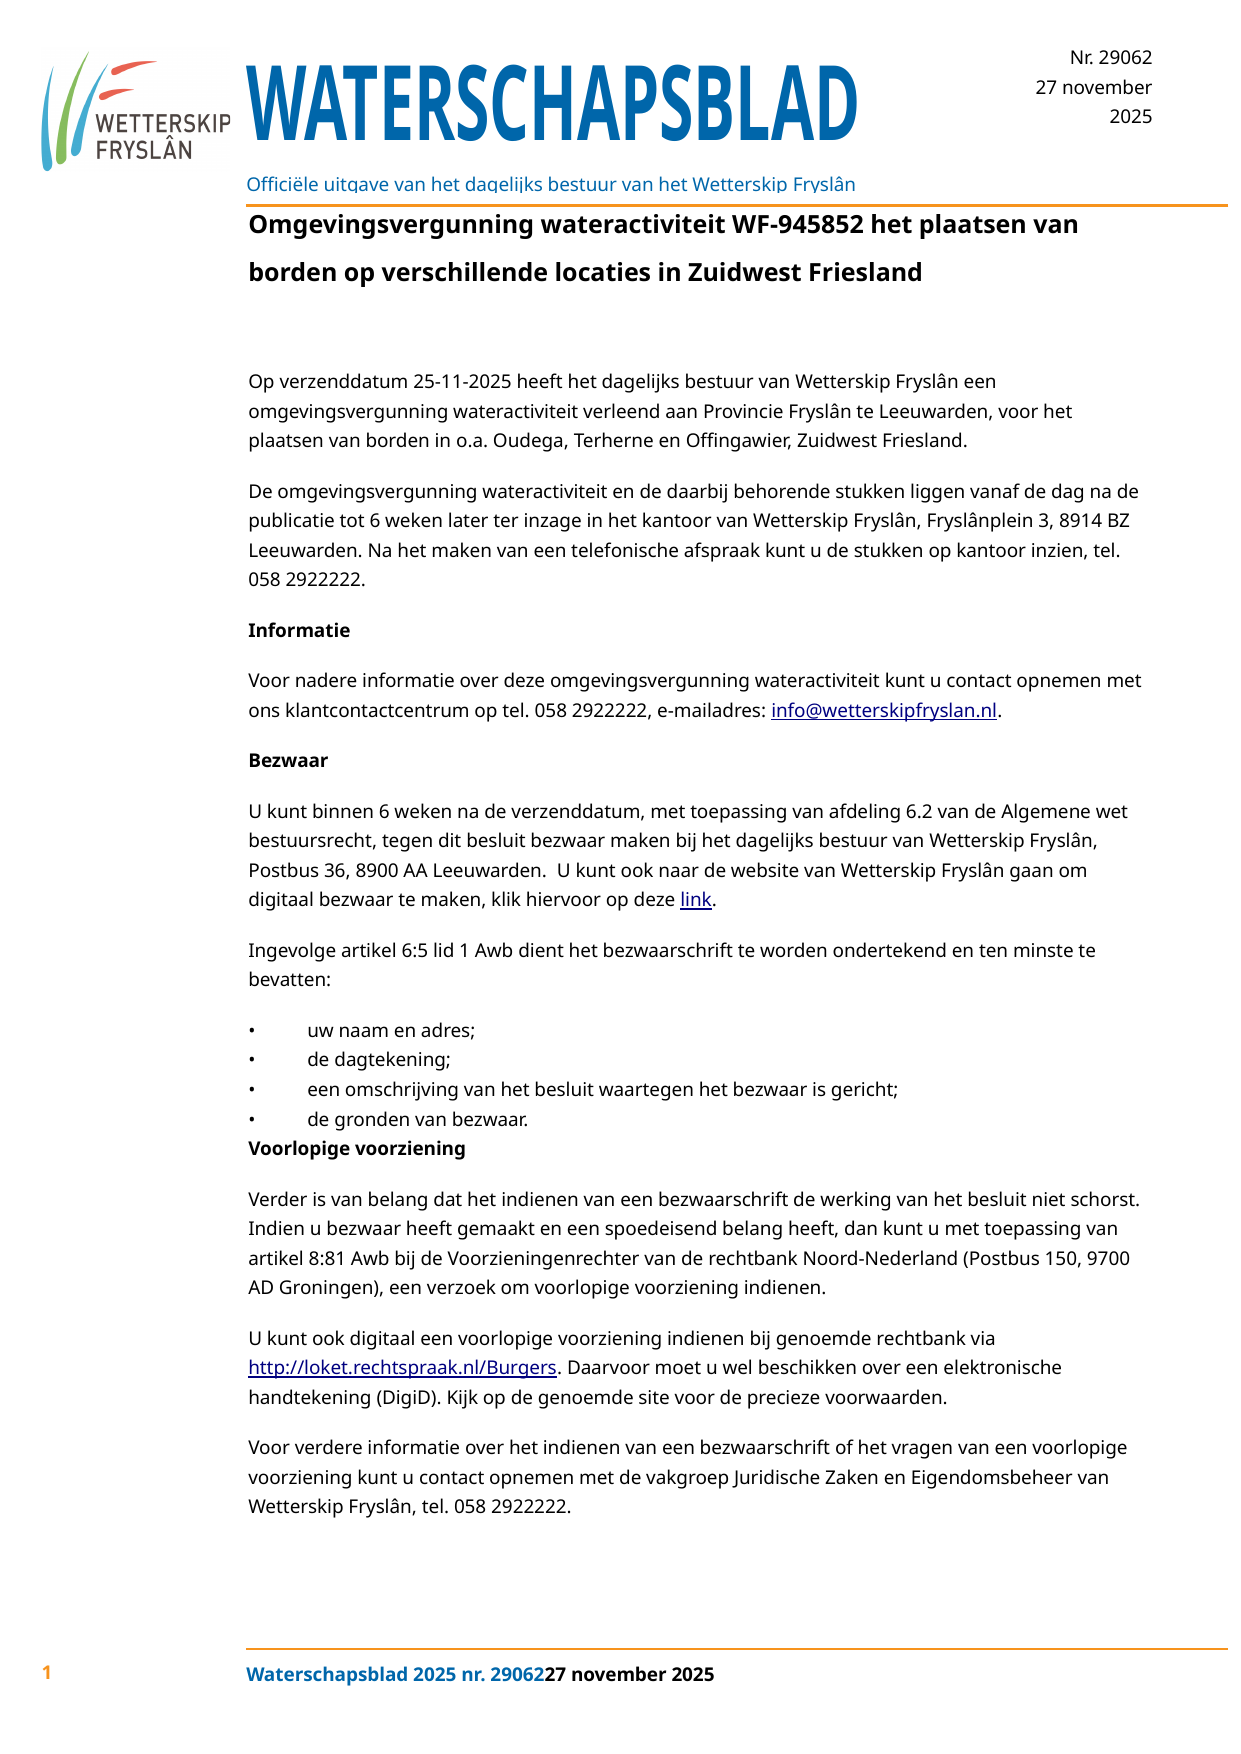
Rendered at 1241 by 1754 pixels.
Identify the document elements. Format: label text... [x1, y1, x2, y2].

text Voor nadere informatie over deze omgevingsvergunning wateractiviteit kunt u contact opnemen met ons klantcontactcentrum op tel. 058 2922222, e-mailadres: info@wetterskipfryslan.nl. [248, 667, 1152, 723]
text Verder is van belang dat het indienen van een bezwaarschrift de werking van het besluit niet schorst. Indien u bezwaar heeft gemaakt en een spoedeisend belang heeft, dan kunt u met toepassing van artikel 8:81 Awb bij de Voorzieningenrechter van de rechtbank Noord-Nederland (Postbus 150, 9700 AD Groningen), een verzoek om voorlopige voorziening indienen. [248, 1186, 1152, 1300]
text U kunt ook digitaal een voorlopige voorziening indienen bij genoemde rechtbank via http://loket.rechtspraak.nl/Burgers. Daarvoor moet u wel beschikken over een elektronische handtekening (DigiD). Kijk op de genoemde site voor de precieze voorwaarden. [248, 1325, 1152, 1410]
picture [41, 47, 231, 172]
text Bezwaar [248, 747, 1152, 773]
text Omgevingsvergunning wateractiviteit WF-945852 het plaatsen van borden op verschillende locaties in Zuidwest Friesland [248, 207, 1152, 288]
list de gronden van bezwaar. [248, 1106, 1152, 1132]
list uw naam en adres; [248, 1017, 1152, 1043]
text Voorlopige voorziening [248, 1135, 1152, 1161]
list de dagtekening; [248, 1047, 1152, 1072]
text Voor verdere informatie over het indienen van een bezwaarschrift of het vragen van een voorlopige voorziening kunt u contact opnemen met de vakgroep Juridische Zaken en Eigendomsbeheer van Wetterskip Fryslân, tel. 058 2922222. [248, 1434, 1152, 1519]
text Op verzenddatum 25-11-2025 heeft het dagelijks bestuur van Wetterskip Fryslân een omgevingsvergunning wateractiviteit verleend aan Provincie Fryslân te Leeuwarden, voor het plaatsen van borden in o.a. Oudega, Terherne en Offingawier, Zuidwest Friesland. [248, 368, 1152, 453]
text Ingevolge artikel 6:5 lid 1 Awb dient het bezwaarschrift te worden ondertekend en ten minste te bevatten: [248, 937, 1152, 992]
text Informatie [248, 617, 1152, 643]
list een omschrijving van het besluit waartegen het bezwaar is gericht; [248, 1076, 1152, 1102]
text U kunt binnen 6 weken na de verzenddatum, met toepassing van afdeling 6.2 van de Algemene wet bestuursrecht, tegen dit besluit bezwaar maken bij het dagelijks bestuur van Wetterskip Fryslân, Postbus 36, 8900 AA Leeuwarden. U kunt ook naar de website van Wetterskip Fryslân gaan om digitaal bezwaar te maken, klik hiervoor op deze link. [248, 798, 1152, 912]
text De omgevingsvergunning wateractiviteit en de daarbij behorende stukken liggen vanaf de dag na de publicatie tot 6 weken later ter inzage in het kantoor van Wetterskip Fryslân, Fryslânplein 3, 8914 BZ Leeuwarden. Na het maken van een telefonische afspraak kunt u de stukken op kantoor inzien, tel. 058 2922222. [248, 478, 1152, 592]
